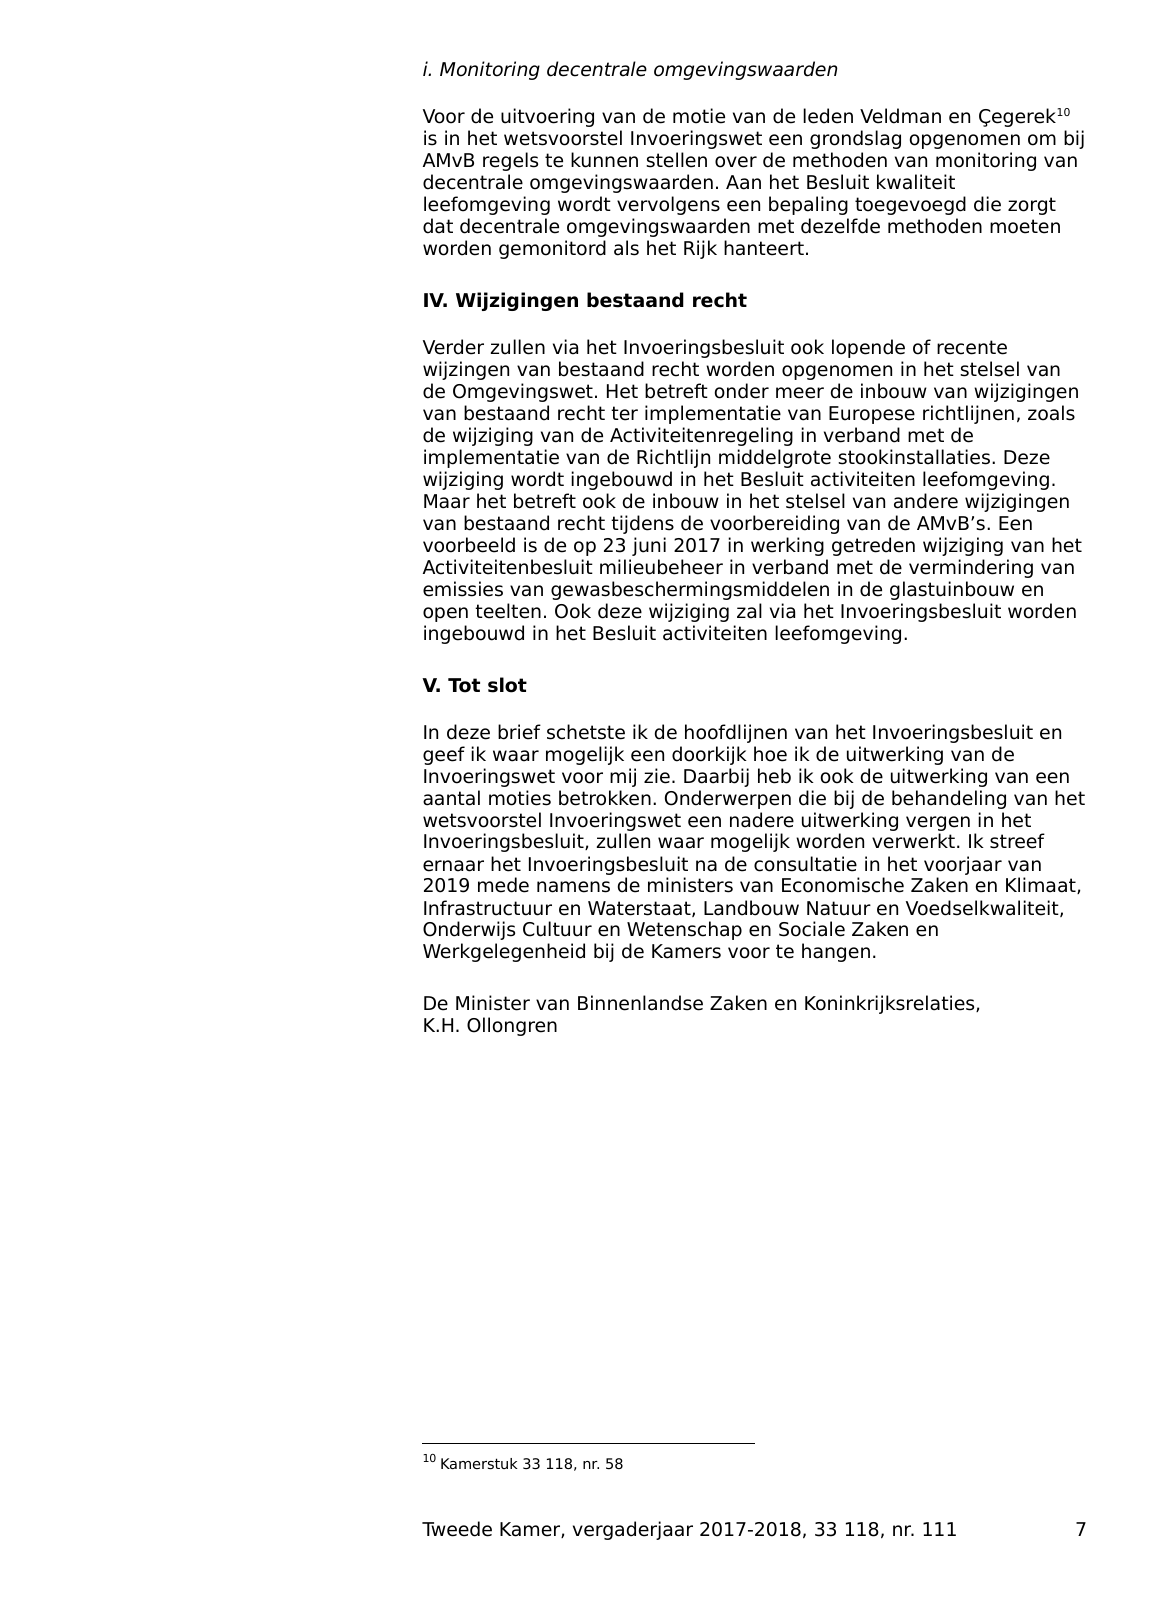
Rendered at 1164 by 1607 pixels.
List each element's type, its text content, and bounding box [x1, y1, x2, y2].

text Voor de uitvoering van de motie van de leden Veldman en Çegerek is in het wetsvoorstel Invoeringswet een grondslag opgenomen om bij AMvB regels te kunnen stellen over de methoden van monitoring van decentrale omgevingswaarden. Aan het Besluit kwaliteit leefomgeving wordt vervolgens een bepaling toegevoegd die zorgt dat decentrale omgevingswaarden met dezelfde methoden moeten worden gemonitord als het Rijk hanteert. [422, 106, 1087, 260]
text Kamerstuk 33 118, nr. 58 [422, 1452, 1087, 1474]
subtitle IV. Wijzigingen bestaand recht [422, 290, 1087, 312]
subtitle V. Tot slot [422, 674, 1087, 697]
text De Minister van Binnenlandse Zaken en Koninkrijksrelaties, K.H. Ollongren [422, 993, 1087, 1037]
text Verder zullen via het Invoeringsbesluit ook lopende of recente wijzingen van bestaand recht worden opgenomen in het stelsel van de Omgevingswet. Het betreft onder meer de inbouw van wijzigingen van bestaand recht ter implementatie van Europese richtlijnen, zoals de wijziging van de Activiteitenregeling in verband met de implementatie van de Richtlijn middelgrote stookinstallaties. Deze wijziging wordt ingebouwd in het Besluit activiteiten leefomgeving. Maar het betreft ook de inbouw in het stelsel van andere wijzigingen van bestaand recht tijdens de voorbereiding van de AMvB’s. Een voorbeeld is de op 23 juni 2017 in werking getreden wijziging van het Activiteitenbesluit milieubeheer in verband met de vermindering van emissies van gewasbeschermingsmiddelen in de glastuinbouw en open teelten. Ook deze wijziging zal via het Invoeringsbesluit worden ingebouwd in het Besluit activiteiten leefomgeving. [422, 337, 1087, 644]
subtitle i. Monitoring decentrale omgevingswaarden [422, 59, 1087, 81]
text In deze brief schetste ik de hoofdlijnen van het Invoeringsbesluit en geef ik waar mogelijk een doorkijk hoe ik de uitwerking van de Invoeringswet voor mij zie. Daarbij heb ik ook de uitwerking van een aantal moties betrokken. Onderwerpen die bij de behandeling van het wetsvoorstel Invoeringswet een nadere uitwerking vergen in het Invoeringsbesluit, zullen waar mogelijk worden verwerkt. Ik streef ernaar het Invoeringsbesluit na de consultatie in het voorjaar van 2019 mede namens de ministers van Economische Zaken en Klimaat, Infrastructuur en Waterstaat, Landbouw Natuur en Voedselkwaliteit, Onderwijs Cultuur en Wetenschap en Sociale Zaken en Werkgelegenheid bij de Kamers voor te hangen. [422, 722, 1087, 963]
